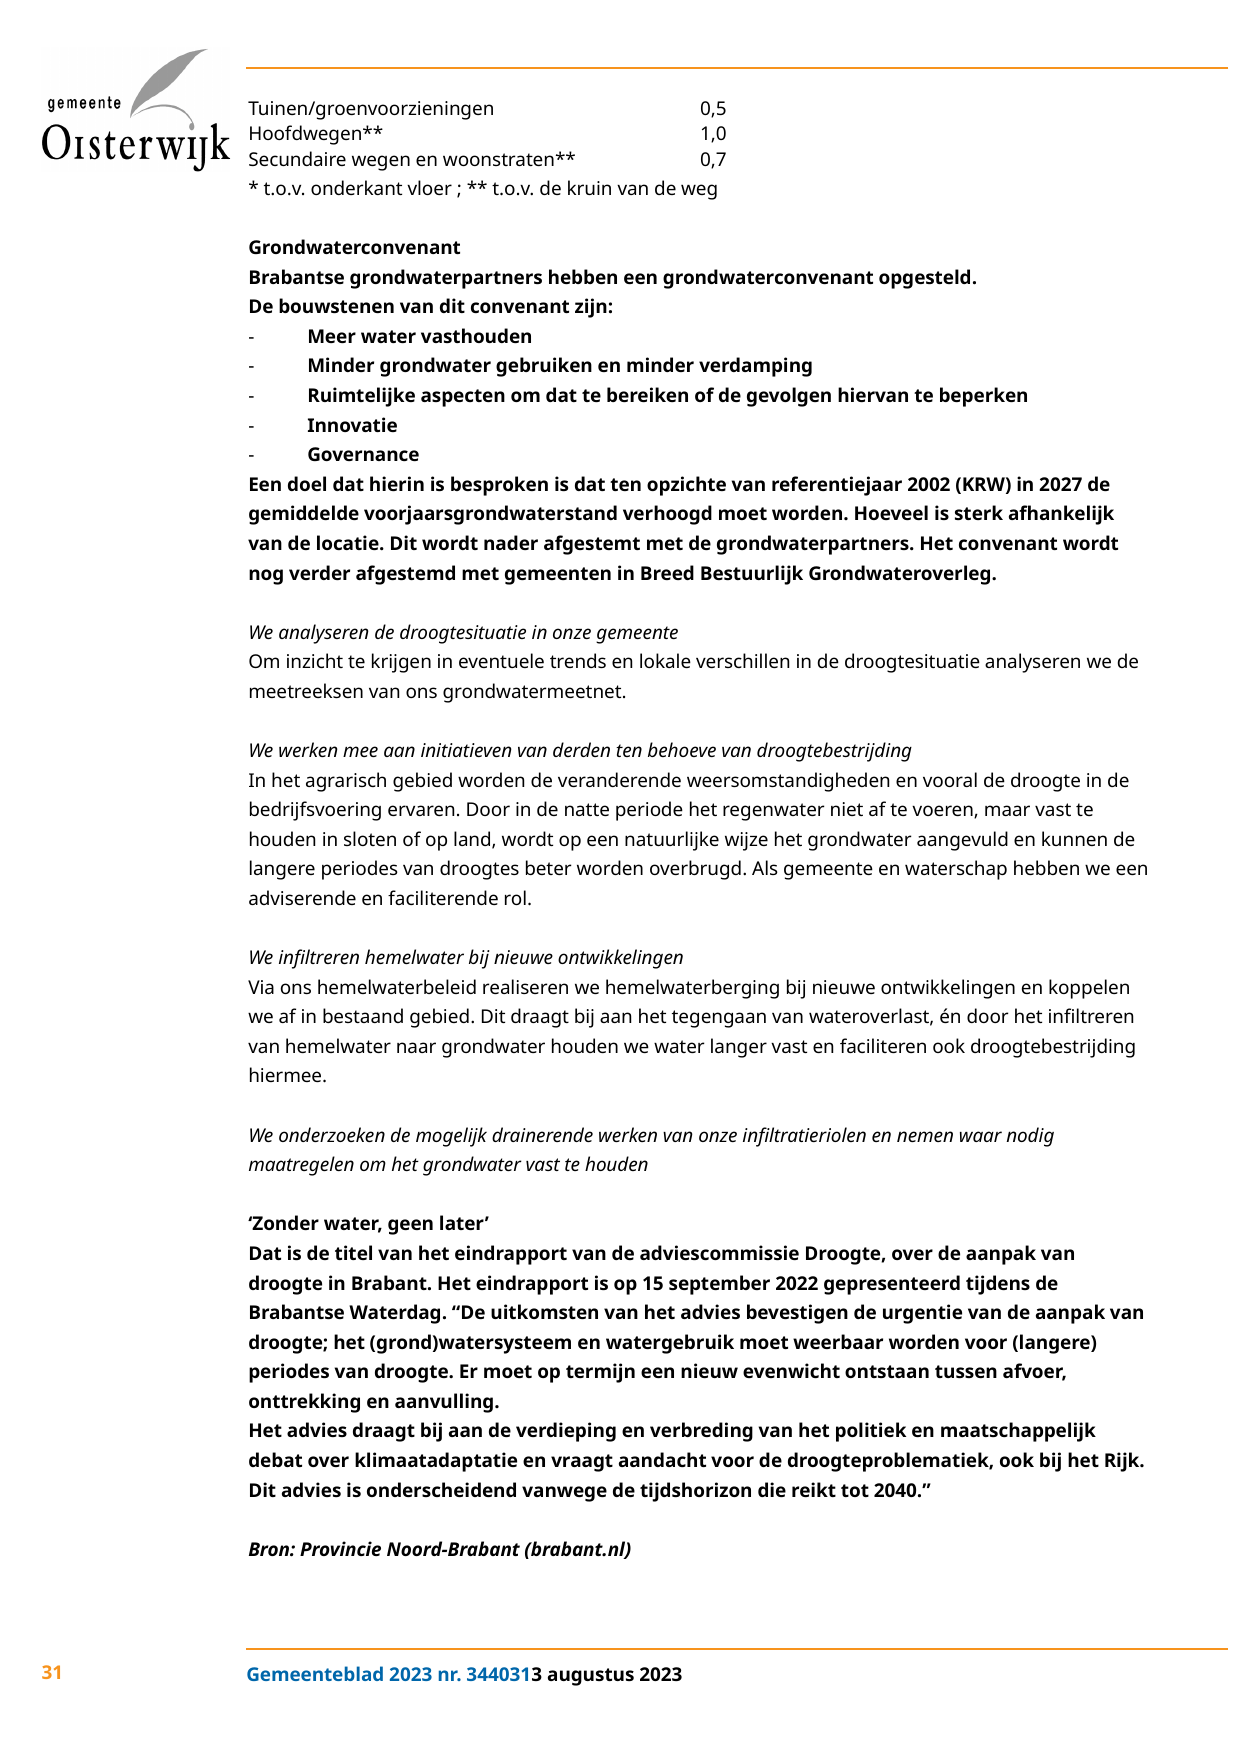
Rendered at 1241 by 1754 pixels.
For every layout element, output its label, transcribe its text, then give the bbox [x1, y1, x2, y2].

text Brabantse grondwaterpartners hebben een grondwaterconvenant opgesteld. [248, 264, 1152, 290]
text We analyseren de droogtesituatie in onze gemeente [248, 619, 1152, 645]
text Het advies draagt bij aan de verdieping en verbreding van het politiek en maatschappelijk debat over klimaatadaptatie en vraagt aandacht voor de droogteproblematiek, ook bij het Rijk. [248, 1418, 1152, 1473]
text Dat is de titel van het eindrapport van de adviescommissie Droogte, over de aanpak van droogte in Brabant. Het eindrapport is op 15 september 2022 gepresenteerd tijdens de Brabantse Waterdag. “De uitkomsten van het advies bevestigen de urgentie van de aanpak van droogte; het (grond)watersysteem en watergebruik moet weerbaar worden voor (langere) periodes van droogte. Er moet op termijn een nieuw evenwicht ontstaan tussen afvoer, onttrekking en aanvulling. [248, 1240, 1152, 1414]
table_cell Tuinen/groenvoorzieningen [248, 95, 700, 121]
list Meer water vasthouden [248, 323, 1152, 349]
text Om inzicht te krijgen in eventuele trends en lokale verschillen in de droogtesituatie analyseren we de meetreeksen van ons grondwatermeetnet. [248, 648, 1152, 704]
text Dit advies is onderscheidend vanwege de tijdshorizon die reikt tot 2040.” [248, 1477, 1152, 1503]
text Grondwaterconvenant [248, 234, 1152, 260]
list Governance [248, 441, 1152, 467]
table_cell 0,5 [700, 95, 1152, 121]
table_cell 0,7 [700, 146, 1152, 172]
text De bouwstenen van dit convenant zijn: [248, 293, 1152, 319]
table_cell 1,0 [700, 121, 1152, 146]
text Een doel dat hierin is besproken is dat ten opzichte van referentiejaar 2002 (KRW) in 2027 de gemiddelde voorjaarsgrondwaterstand verhoogd moet worden. Hoeveel is sterk afhankelijk van de locatie. Dit wordt nader afgestemt met de grondwaterpartners. Het convenant wordt nog verder afgestemd met gemeenten in Breed Bestuurlijk Grondwateroverleg. [248, 471, 1152, 586]
list Minder grondwater gebruiken en minder verdamping [248, 353, 1152, 378]
text We infiltreren hemelwater bij nieuwe ontwikkelingen [248, 944, 1152, 970]
list Innovatie [248, 412, 1152, 438]
text * t.o.v. onderkant vloer ; ** t.o.v. de kruin van de weg [248, 175, 1152, 201]
list Ruimtelijke aspecten om dat te bereiken of de gevolgen hiervan te beperken [248, 382, 1152, 408]
text We werken mee aan initiatieven van derden ten behoeve van droogtebestrijding [248, 737, 1152, 763]
text Bron: Provincie Noord-Brabant (brabant.nl) [248, 1536, 1152, 1562]
text In het agrarisch gebied worden de veranderende weersomstandigheden en vooral de droogte in de bedrijfsvoering ervaren. Door in de natte periode het regenwater niet af te voeren, maar vast te houden in sloten of op land, wordt op een natuurlijke wijze het grondwater aangevuld en kunnen de langere periodes van droogtes beter worden overbrugd. Als gemeente en waterschap hebben we een adviserende en faciliterende rol. [248, 767, 1152, 911]
table_cell Hoofdwegen** [248, 121, 700, 146]
picture [41, 47, 231, 172]
table_cell Secundaire wegen en woonstraten** [248, 146, 700, 172]
text We onderzoeken de mogelijk drainerende werken van onze infiltratieriolen en nemen waar nodig maatregelen om het grondwater vast te houden [248, 1122, 1152, 1177]
text Via ons hemelwaterbeleid realiseren we hemelwaterberging bij nieuwe ontwikkelingen en koppelen we af in bestaand gebied. Dit draagt bij aan het tegengaan van wateroverlast, én door het infiltreren van hemelwater naar grondwater houden we water langer vast en faciliteren ook droogtebestrijding hiermee. [248, 974, 1152, 1088]
text ‘Zonder water, geen later’ [248, 1211, 1152, 1236]
